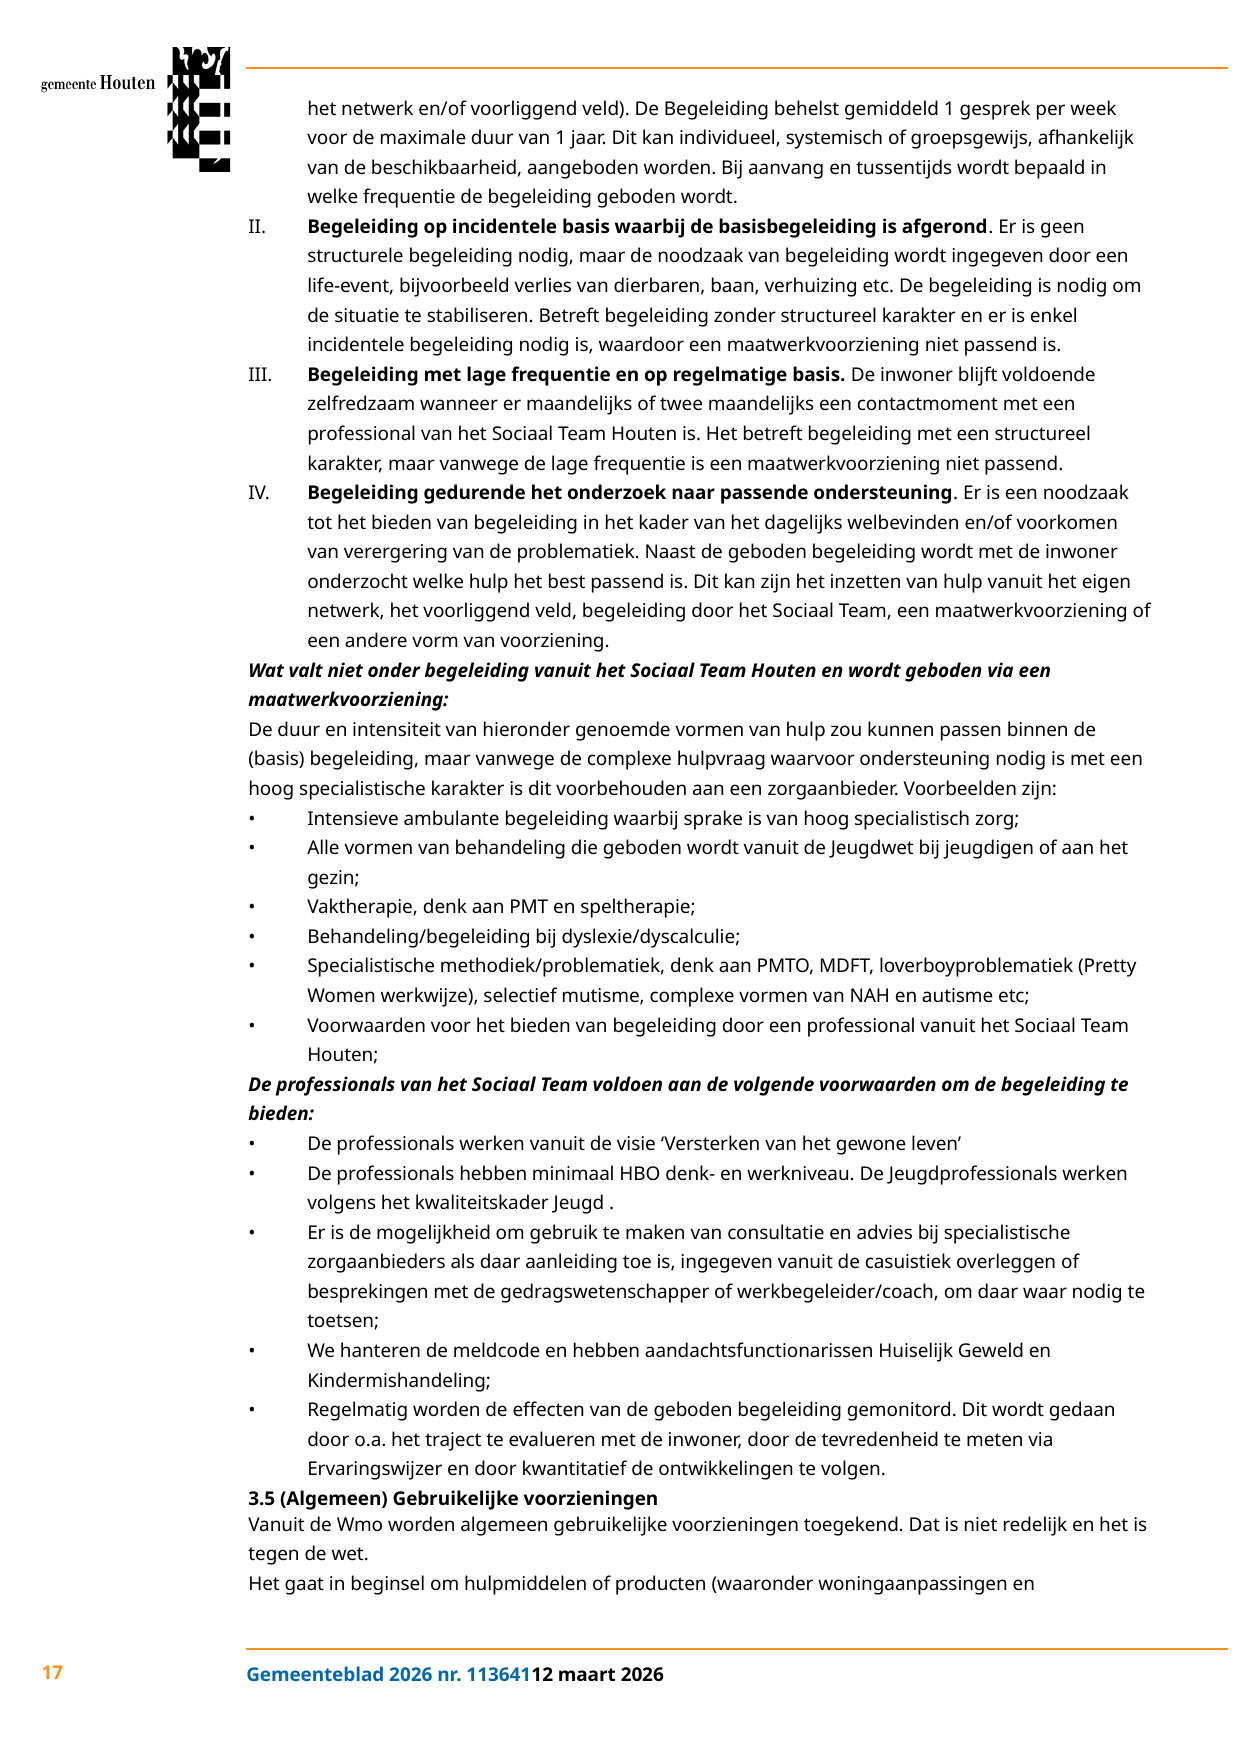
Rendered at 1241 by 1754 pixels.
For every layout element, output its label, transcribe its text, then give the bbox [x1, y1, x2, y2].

list Vaktherapie, denk aan PMT en speltherapie; [248, 893, 1152, 919]
text De duur en intensiteit van hieronder genoemde vormen van hulp zou kunnen passen binnen de (basis) begeleiding, maar vanwege de complexe hulpvraag waarvoor ondersteuning nodig is met een hoog specialistische karakter is dit voorbehouden aan een zorgaanbieder. Voorbeelden zijn: [248, 716, 1152, 801]
list Begeleiding met lage frequentie en op regelmatige basis. De inwoner blijft voldoende zelfredzaam wanneer er maandelijks of twee maandelijks een contactmoment met een professional van het Sociaal Team Houten is. Het betreft begeleiding met een structureel karakter, maar vanwege de lage frequentie is een maatwerkvoorziening niet passend. [248, 361, 1152, 476]
text De professionals van het Sociaal Team voldoen aan de volgende voorwaarden om de begeleiding te bieden: [248, 1071, 1152, 1126]
list Voorwaarden voor het bieden van begeleiding door een professional vanuit het Sociaal Team Houten; [248, 1012, 1152, 1067]
text 3.5 (Algemeen) Gebruikelijke voorzieningen [248, 1485, 1152, 1511]
list Begeleiding gedurende het onderzoek naar passende ondersteuning. Er is een noodzaak tot het bieden van begeleiding in het kader van het dagelijks welbevinden en/of voorkomen van verergering van de problematiek. Naast de geboden begeleiding wordt met de inwoner onderzocht welke hulp het best passend is. Dit kan zijn het inzetten van hulp vanuit het eigen netwerk, het voorliggend veld, begeleiding door het Sociaal Team, een maatwerkvoorziening of een andere vorm van voorziening. [248, 479, 1152, 653]
list het netwerk en/of voorliggend veld). De Begeleiding behelst gemiddeld 1 gesprek per week voor de maximale duur van 1 jaar. Dit kan individueel, systemisch of groepsgewijs, afhankelijk van de beschikbaarheid, aangeboden worden. Bij aanvang en tussentijds wordt bepaald in welke frequentie de begeleiding geboden wordt. [248, 95, 1152, 209]
list Begeleiding op incidentele basis waarbij de basisbegeleiding is afgerond. Er is geen structurele begeleiding nodig, maar de noodzaak van begeleiding wordt ingegeven door een life-event, bijvoorbeeld verlies van dierbaren, baan, verhuizing etc. De begeleiding is nodig om de situatie te stabiliseren. Betreft begeleiding zonder structureel karakter en er is enkel incidentele begeleiding nodig is, waardoor een maatwerkvoorziening niet passend is. [248, 213, 1152, 357]
list De professionals werken vanuit de visie ‘Versterken van het gewone leven’ [248, 1130, 1152, 1156]
list We hanteren de meldcode en hebben aandachtsfunctionarissen Huiselijk Geweld en Kindermishandeling; [248, 1337, 1152, 1393]
list Alle vormen van behandeling die geboden wordt vanuit de Jeugdwet bij jeugdigen of aan het gezin; [248, 834, 1152, 890]
list Intensieve ambulante begeleiding waarbij sprake is van hoog specialistisch zorg; [248, 805, 1152, 831]
list Behandeling/begeleiding bij dyslexie/dyscalculie; [248, 923, 1152, 949]
picture [41, 47, 231, 172]
list De professionals hebben minimaal HBO denk- en werkniveau. De Jeugdprofessionals werken volgens het kwaliteitskader Jeugd . [248, 1160, 1152, 1215]
text Het gaat in beginsel om hulpmiddelen of producten (waaronder woningaanpassingen en [248, 1570, 1152, 1596]
text Wat valt niet onder begeleiding vanuit het Sociaal Team Houten en wordt geboden via een maatwerkvoorziening: [248, 657, 1152, 712]
list Specialistische methodiek/problematiek, denk aan PMTO, MDFT, loverboyproblematiek (Pretty Women werkwijze), selectief mutisme, complexe vormen van NAH en autisme etc; [248, 953, 1152, 1008]
text Vanuit de Wmo worden algemeen gebruikelijke voorzieningen toegekend. Dat is niet redelijk en het is tegen de wet. [248, 1511, 1152, 1566]
list Regelmatig worden de effecten van de geboden begeleiding gemonitord. Dit wordt gedaan door o.a. het traject te evalueren met de inwoner, door de tevredenheid te meten via Ervaringswijzer en door kwantitatief de ontwikkelingen te volgen. [248, 1396, 1152, 1481]
list Er is de mogelijkheid om gebruik te maken van consultatie en advies bij specialistische zorgaanbieders als daar aanleiding toe is, ingegeven vanuit de casuistiek overleggen of besprekingen met de gedragswetenschapper of werkbegeleider/coach, om daar waar nodig te toetsen; [248, 1219, 1152, 1333]
